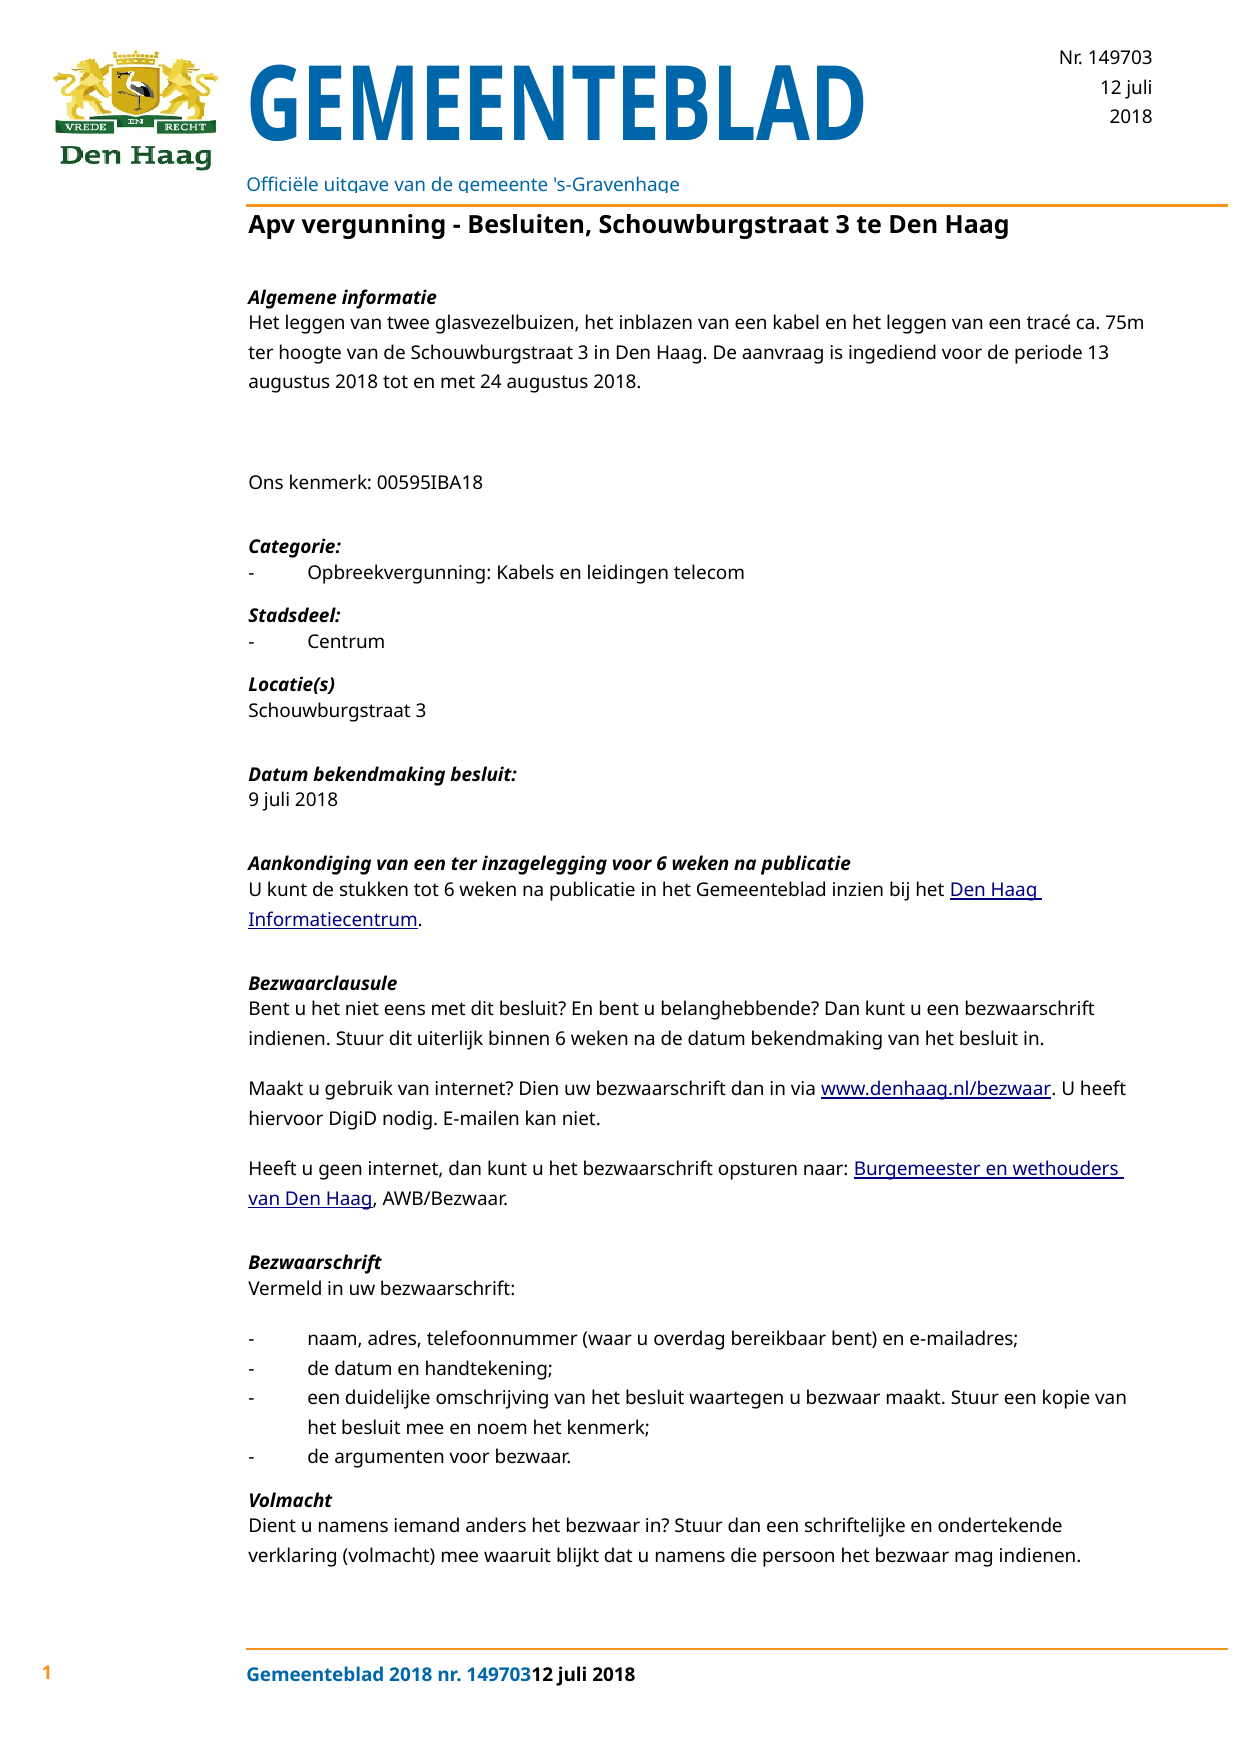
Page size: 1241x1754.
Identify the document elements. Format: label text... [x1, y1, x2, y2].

text Datum bekendmaking besluit: [248, 761, 1152, 787]
text Volmacht [248, 1487, 1152, 1512]
list Opbreekvergunning: Kabels en leidingen telecom [248, 559, 1152, 585]
text Categorie: [248, 533, 1152, 559]
text Heeft u geen internet, dan kunt u het bezwaarschrift opsturen naar: Burgemeester en wethouders van Den Haag, AWB/Bezwaar. [248, 1156, 1152, 1211]
list naam, adres, telefoonnummer (waar u overdag bereikbaar bent) en e-mailadres; [248, 1325, 1152, 1351]
text Stadsdeel: [248, 602, 1152, 628]
text 9 juli 2018 [248, 787, 1152, 812]
text Aankondiging van een ter inzagelegging voor 6 weken na publicatie [248, 851, 1152, 876]
list een duidelijke omschrijving van het besluit waartegen u bezwaar maakt. Stuur een kopie van het besluit mee en noem het kenmerk; [248, 1384, 1152, 1440]
text Het leggen van twee glasvezelbuizen, het inblazen van een kabel en het leggen van een tracé ca. 75m ter hoogte van de Schouwburgstraat 3 in Den Haag. De aanvraag is ingediend voor de periode 13 augustus 2018 tot en met 24 augustus 2018. [248, 309, 1152, 394]
text U kunt de stukken tot 6 weken na publicatie in het Gemeenteblad inzien bij het Den Haag Informatiecentrum. [248, 876, 1152, 932]
list de argumenten voor bezwaar. [248, 1444, 1152, 1469]
list de datum en handtekening; [248, 1355, 1152, 1381]
text Bent u het niet eens met dit besluit? En bent u belanghebbende? Dan kunt u een bezwaarschrift indienen. Stuur dit uiterlijk binnen 6 weken na de datum bekendmaking van het besluit in. [248, 996, 1152, 1051]
text Ons kenmerk: 00595IBA18 [248, 469, 1152, 495]
text Dient u namens iemand anders het bezwaar in? Stuur dan een schriftelijke en ondertekende verklaring (volmacht) mee waaruit blijkt dat u namens die persoon het bezwaar mag indienen. [248, 1512, 1152, 1568]
text Schouwburgstraat 3 [248, 697, 1152, 723]
text Locatie(s) [248, 671, 1152, 697]
list Centrum [248, 628, 1152, 654]
picture [41, 47, 231, 172]
text Vermeld in uw bezwaarschrift: [248, 1275, 1152, 1301]
text Algemene informatie [248, 284, 1152, 309]
text Bezwaarschrift [248, 1249, 1152, 1275]
text Maakt u gebruik van internet? Dien uw bezwaarschrift dan in via www.denhaag.nl/bezwaar. U heeft hiervoor DigiD nodig. E-mailen kan niet. [248, 1076, 1152, 1131]
text Apv vergunning - Besluiten, Schouwburgstraat 3 te Den Haag [248, 207, 1152, 241]
text Bezwaarclausule [248, 970, 1152, 996]
